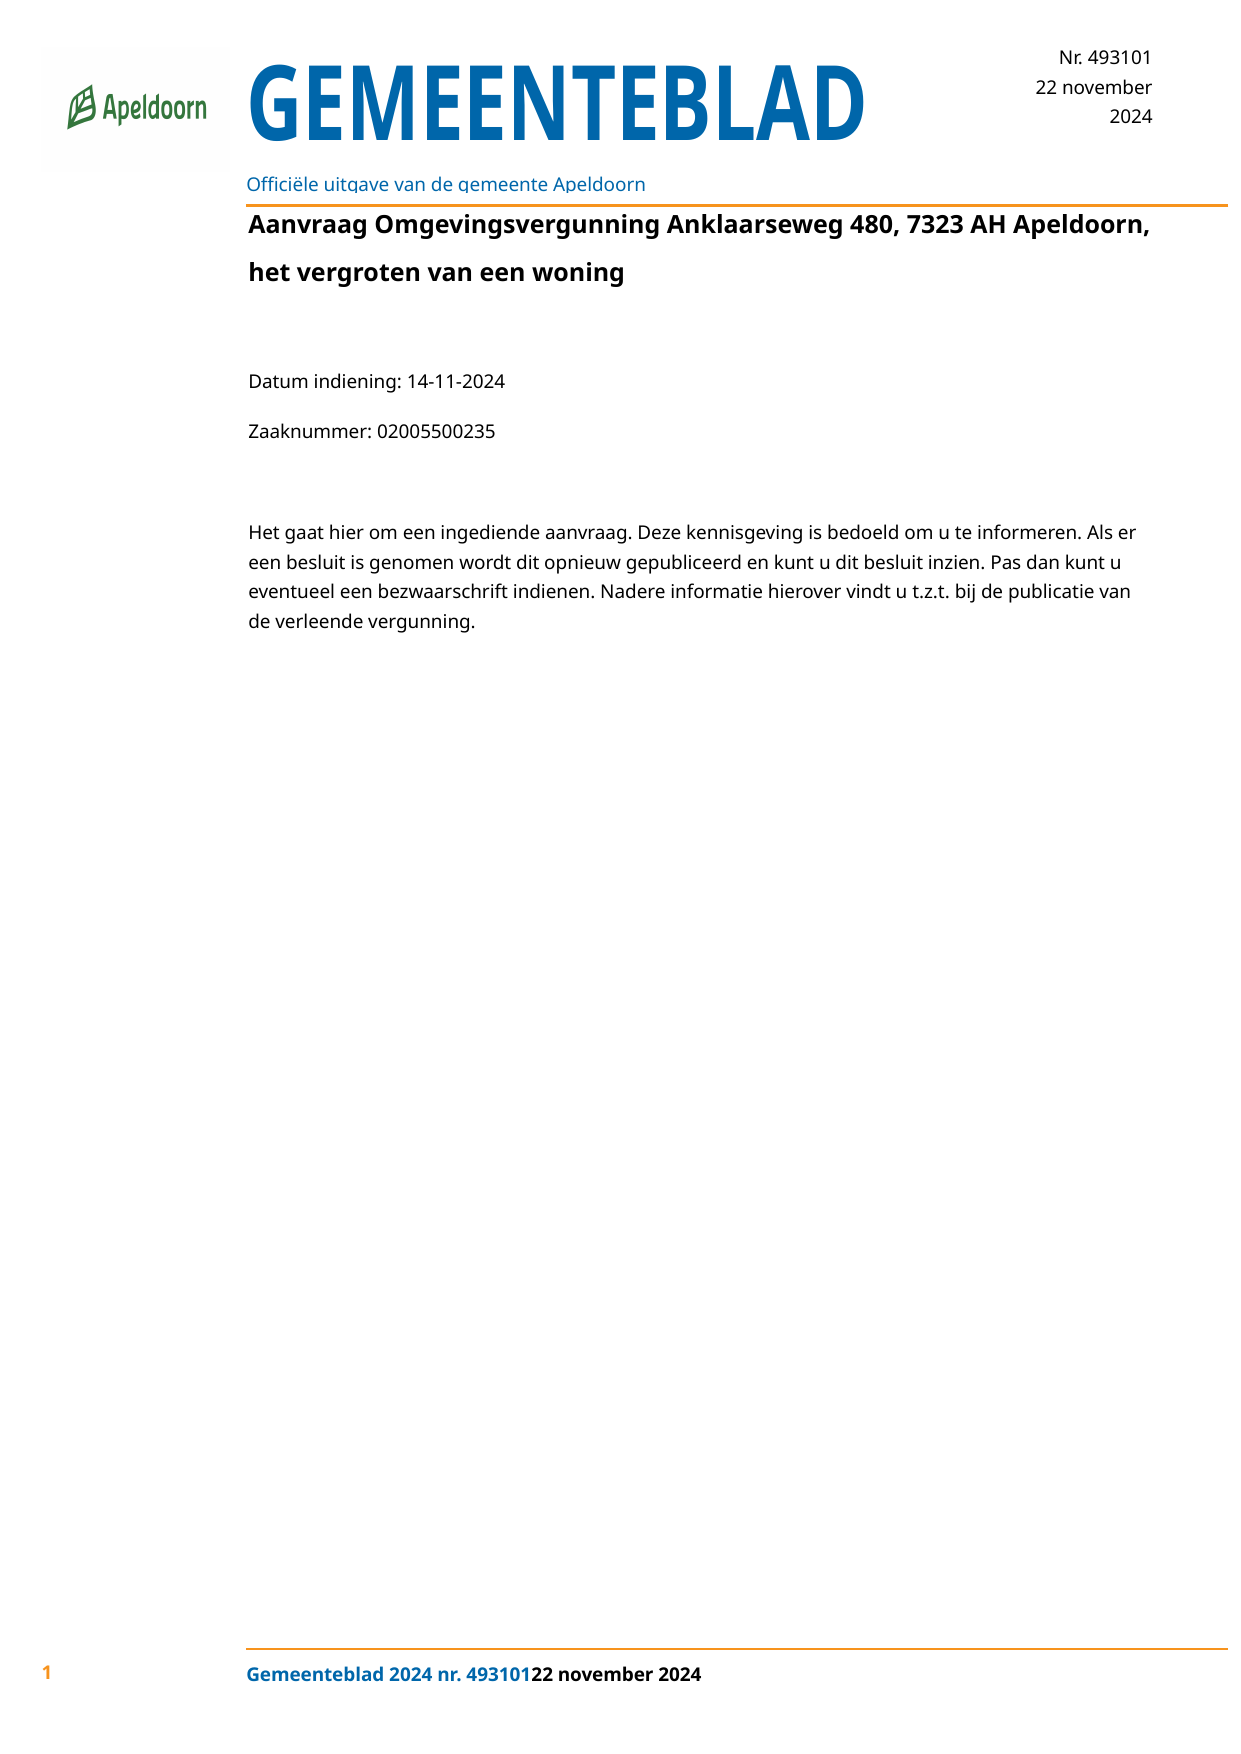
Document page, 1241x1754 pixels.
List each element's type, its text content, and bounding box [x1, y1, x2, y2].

text Datum indiening: 14-11-2024 [248, 368, 1152, 394]
text Zaaknummer: 02005500235 [248, 419, 1152, 444]
picture [41, 47, 231, 172]
text Het gaat hier om een ingediende aanvraag. Deze kennisgeving is bedoeld om u te informeren. Als er een besluit is genomen wordt dit opnieuw gepubliceerd en kunt u dit besluit inzien. Pas dan kunt u eventueel een bezwaarschrift indienen. Nadere informatie hierover vindt u t.z.t. bij de publicatie van de verleende vergunning. [248, 519, 1152, 634]
text Aanvraag Omgevingsvergunning Anklaarseweg 480, 7323 AH Apeldoorn, het vergroten van een woning [248, 207, 1152, 288]
